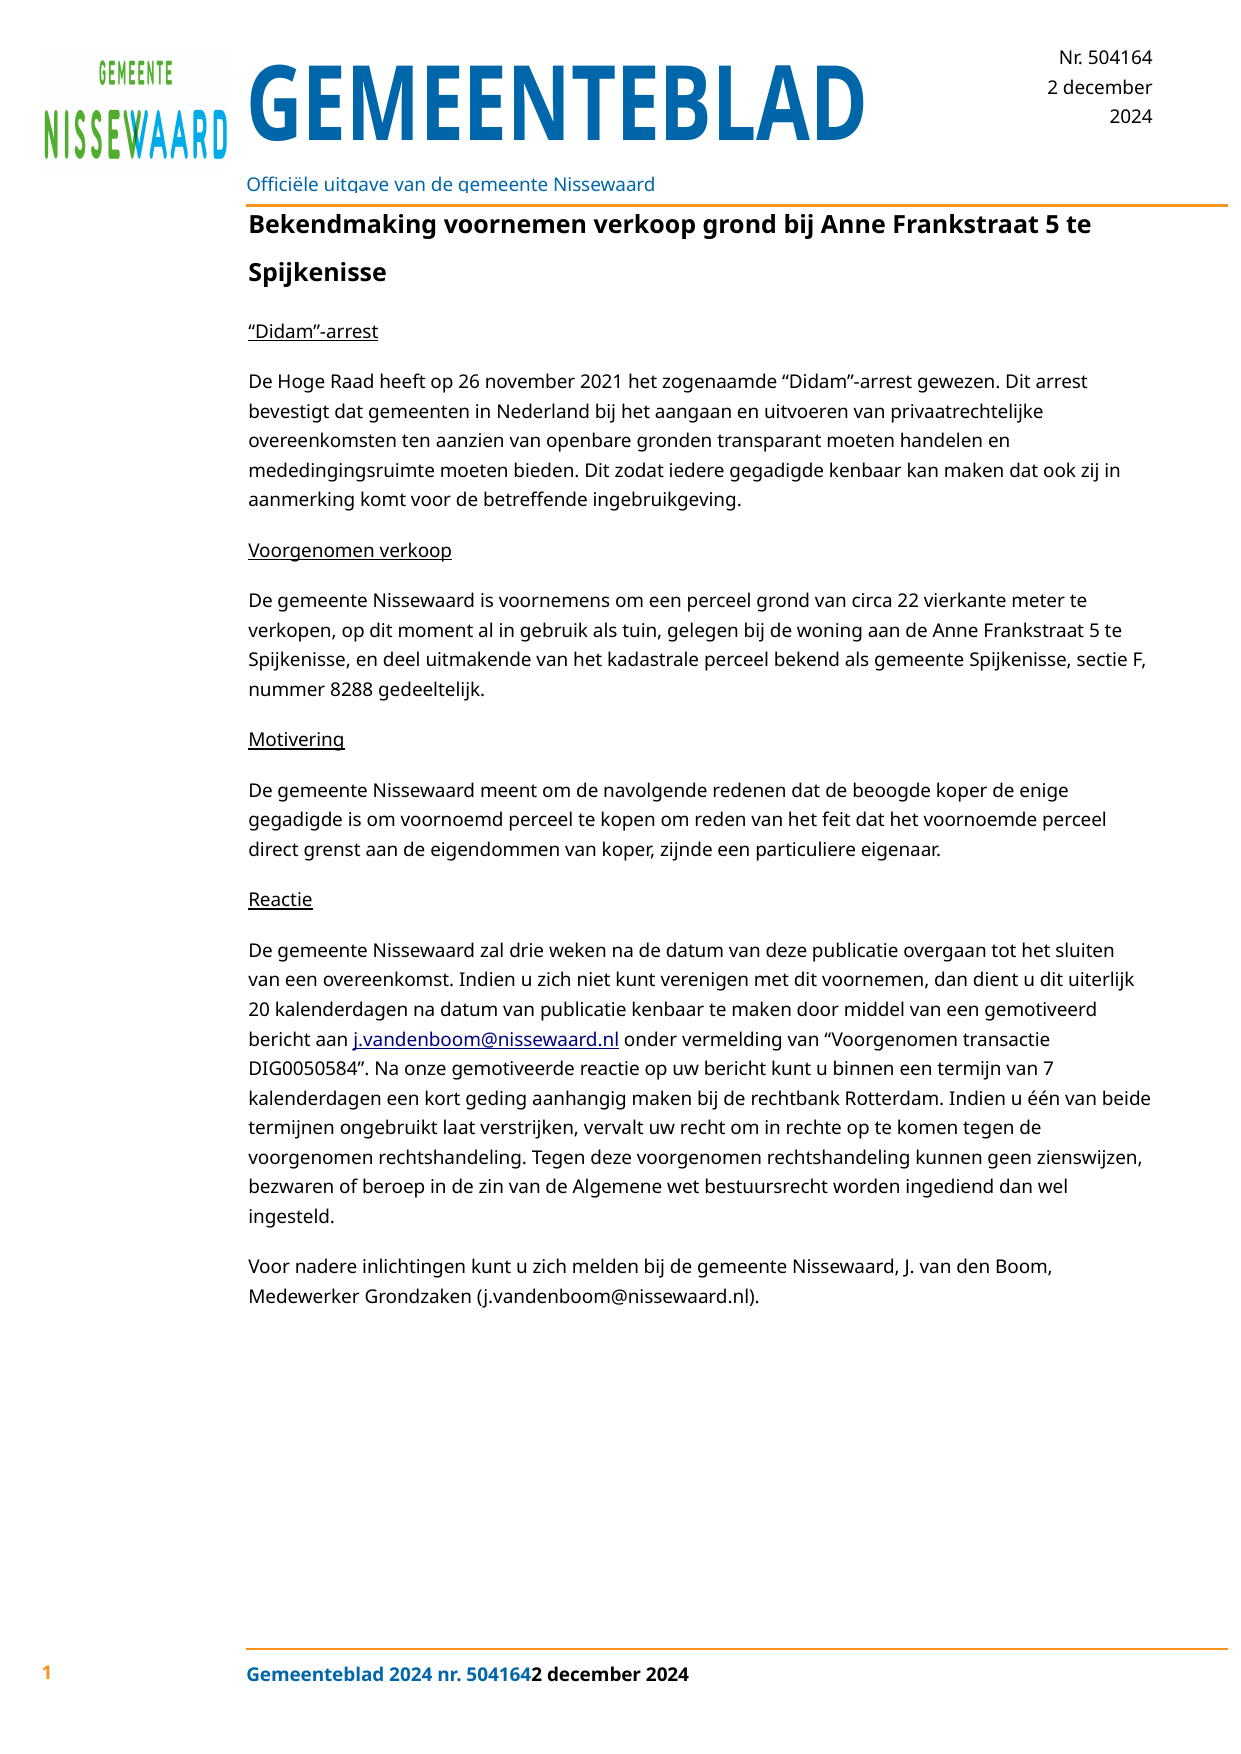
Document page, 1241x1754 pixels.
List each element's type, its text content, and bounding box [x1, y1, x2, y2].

text Motivering [248, 727, 1152, 752]
text Reactie [248, 887, 1152, 912]
text Voor nadere inlichtingen kunt u zich melden bij de gemeente Nissewaard, J. van den Boom, Medewerker Grondzaken (j.vandenboom@nissewaard.nl). [248, 1254, 1152, 1309]
text De gemeente Nissewaard meent om de navolgende redenen dat de beoogde koper de enige gegadigde is om voornoemd perceel te kopen om reden van het feit dat het voornoemde perceel direct grenst aan de eigendommen van koper, zijnde een particuliere eigenaar. [248, 777, 1152, 862]
text De Hoge Raad heeft op 26 november 2021 het zogenaamde “Didam”-arrest gewezen. Dit arrest bevestigt dat gemeenten in Nederland bij het aangaan en uitvoeren van privaatrechtelijke overeenkomsten ten aanzien van openbare gronden transparant moeten handelen en mededingingsruimte moeten bieden. Dit zodat iedere gegadigde kenbaar kan maken dat ook zij in aanmerking komt voor de betreffende ingebruikgeving. [248, 368, 1152, 512]
text Voorgenomen verkoop [248, 537, 1152, 563]
text De gemeente Nissewaard zal drie weken na de datum van deze publicatie overgaan tot het sluiten van een overeenkomst. Indien u zich niet kunt verenigen met dit voornemen, dan dient u dit uiterlijk 20 kalenderdagen na datum van publicatie kenbaar te maken door middel van een gemotiveerd bericht aan j.vandenboom@nissewaard.nl onder vermelding van “Voorgenomen transactie DIG0050584”. Na onze gemotiveerde reactie op uw bericht kunt u binnen een termijn van 7 kalenderdagen een kort geding aanhangig maken bij de rechtbank Rotterdam. Indien u één van beide termijnen ongebruikt laat verstrijken, vervalt uw recht om in rechte op te komen tegen de voorgenomen rechtshandeling. Tegen deze voorgenomen rechtshandeling kunnen geen zienswijzen, bezwaren of beroep in de zin van de Algemene wet bestuursrecht worden ingediend dan wel ingesteld. [248, 937, 1152, 1229]
picture [41, 47, 231, 172]
text De gemeente Nissewaard is voornemens om een perceel grond van circa 22 vierkante meter te verkopen, op dit moment al in gebruik als tuin, gelegen bij de woning aan de Anne Frankstraat 5 te Spijkenisse, en deel uitmakende van het kadastrale perceel bekend als gemeente Spijkenisse, sectie F, nummer 8288 gedeeltelijk. [248, 587, 1152, 702]
text Bekendmaking voornemen verkoop grond bij Anne Frankstraat 5 te Spijkenisse [248, 207, 1152, 288]
text “Didam”-arrest [248, 318, 1152, 344]
